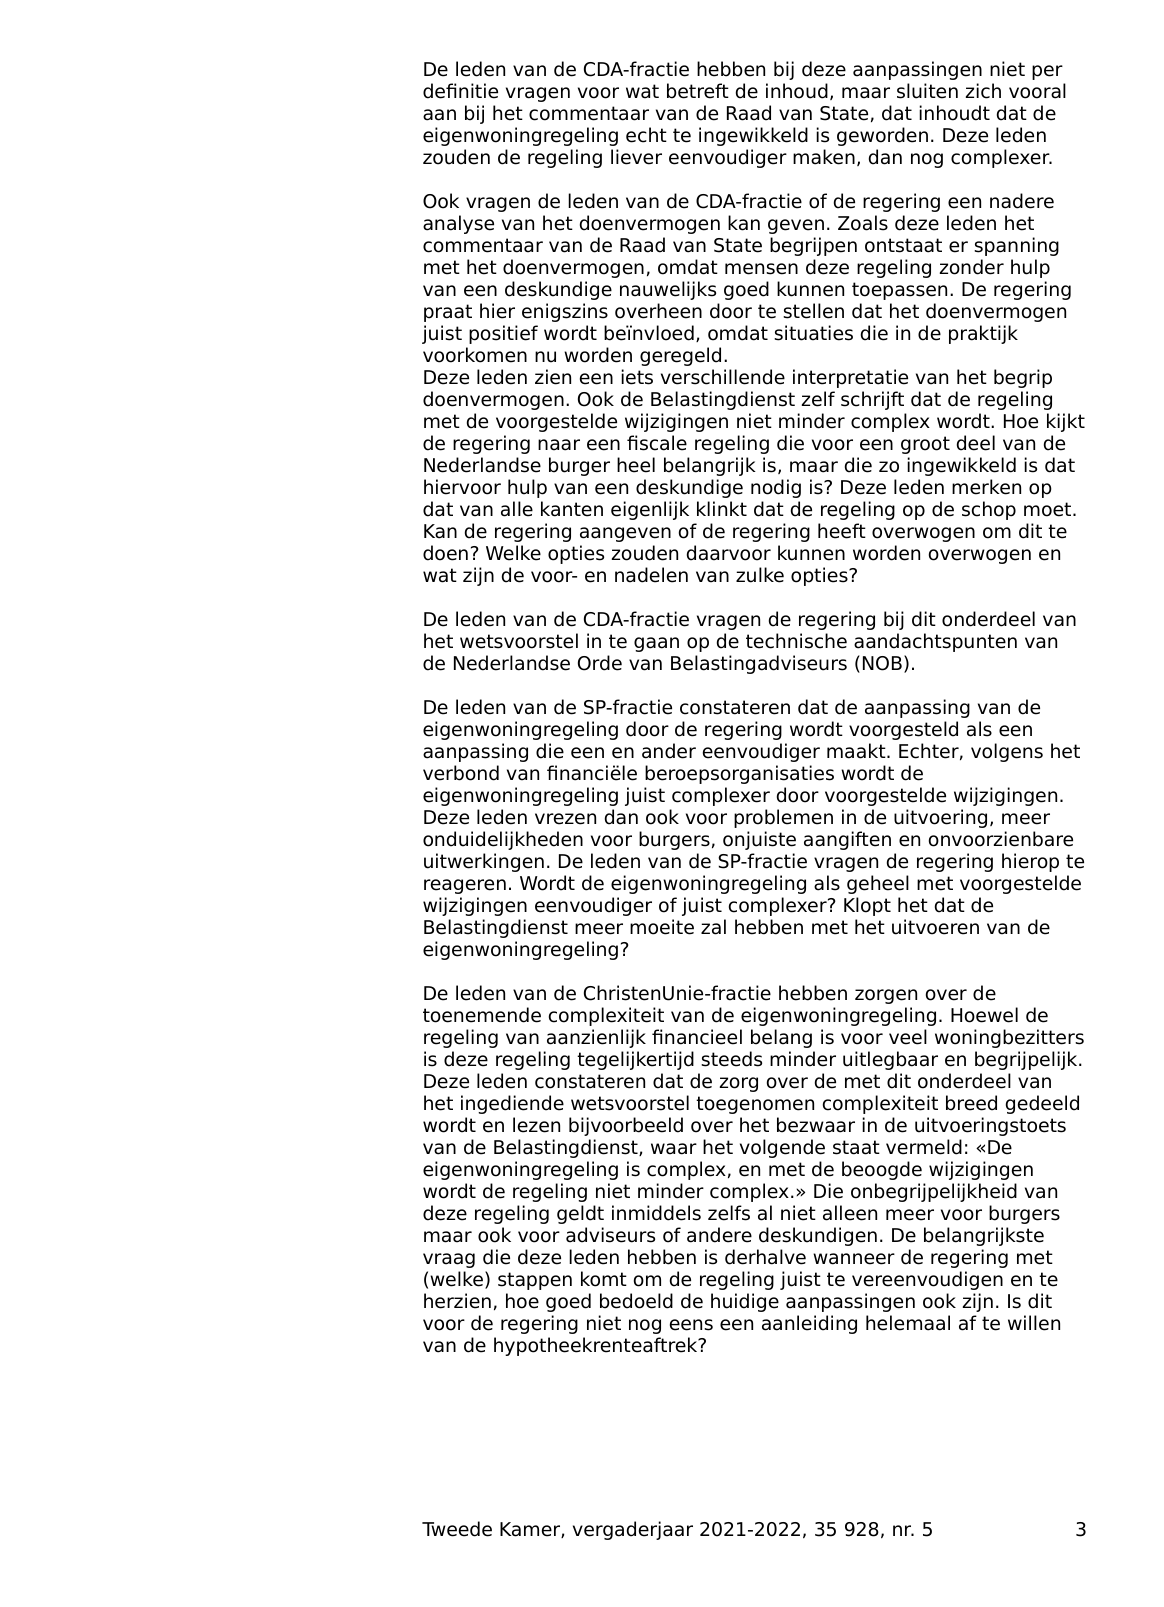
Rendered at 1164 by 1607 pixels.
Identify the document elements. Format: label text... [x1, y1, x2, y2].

text Deze leden zien een iets verschillende interpretatie van het begrip doenvermogen. Ook de Belastingdienst zelf schrijft dat de regeling met de voorgestelde wijzigingen niet minder complex wordt. Hoe kijkt de regering naar een fiscale regeling die voor een groot deel van de Nederlandse burger heel belangrijk is, maar die zo ingewikkeld is dat hiervoor hulp van een deskundige nodig is? Deze leden merken op dat van alle kanten eigenlijk klinkt dat de regeling op de schop moet. Kan de regering aangeven of de regering heeft overwogen om dit te doen? Welke opties zouden daarvoor kunnen worden overwogen en wat zijn de voor- en nadelen van zulke opties? [422, 367, 1087, 587]
text De leden van de CDA-fractie vragen de regering bij dit onderdeel van het wetsvoorstel in te gaan op de technische aandachtspunten van de Nederlandse Orde van Belastingadviseurs (NOB). [422, 609, 1087, 675]
text De leden van de SP-fractie constateren dat de aanpassing van de eigenwoningregeling door de regering wordt voorgesteld als een aanpassing die een en ander eenvoudiger maakt. Echter, volgens het verbond van financiële beroepsorganisaties wordt de eigenwoningregeling juist complexer door voorgestelde wijzigingen. Deze leden vrezen dan ook voor problemen in de uitvoering, meer onduidelijkheden voor burgers, onjuiste aangiften en onvoorzienbare uitwerkingen. De leden van de SP-fractie vragen de regering hierop te reageren. Wordt de eigenwoningregeling als geheel met voorgestelde wijzigingen eenvoudiger of juist complexer? Klopt het dat de Belastingdienst meer moeite zal hebben met het uitvoeren van de eigenwoningregeling? [422, 697, 1087, 961]
text Ook vragen de leden van de CDA-fractie of de regering een nadere analyse van het doenvermogen kan geven. Zoals deze leden het commentaar van de Raad van State begrijpen ontstaat er spanning met het doenvermogen, omdat mensen deze regeling zonder hulp van een deskundige nauwelijks goed kunnen toepassen. De regering praat hier enigszins overheen door te stellen dat het doenvermogen juist positief wordt beïnvloed, omdat situaties die in de praktijk voorkomen nu worden geregeld. [422, 191, 1087, 367]
text De leden van de ChristenUnie-fractie hebben zorgen over de toenemende complexiteit van de eigenwoningregeling. Hoewel de regeling van aanzienlijk financieel belang is voor veel woningbezitters is deze regeling tegelijkertijd steeds minder uitlegbaar en begrijpelijk. Deze leden constateren dat de zorg over de met dit onderdeel van het ingediende wetsvoorstel toegenomen complexiteit breed gedeeld wordt en lezen bijvoorbeeld over het bezwaar in de uitvoeringstoets van de Belastingdienst, waar het volgende staat vermeld: «De eigenwoningregeling is complex, en met de beoogde wijzigingen wordt de regeling niet minder complex.» Die onbegrijpelijkheid van deze regeling geldt inmiddels zelfs al niet alleen meer voor burgers maar ook voor adviseurs of andere deskundigen. De belangrijkste vraag die deze leden hebben is derhalve wanneer de regering met (welke) stappen komt om de regeling juist te vereenvoudigen en te herzien, hoe goed bedoeld de huidige aanpassingen ook zijn. Is dit voor de regering niet nog eens een aanleiding helemaal af te willen van de hypotheekrenteaftrek? [422, 983, 1087, 1357]
text De leden van de CDA-fractie hebben bij deze aanpassingen niet per definitie vragen voor wat betreft de inhoud, maar sluiten zich vooral aan bij het commentaar van de Raad van State, dat inhoudt dat de eigenwoningregeling echt te ingewikkeld is geworden. Deze leden zouden de regeling liever eenvoudiger maken, dan nog complexer. [422, 59, 1087, 169]
